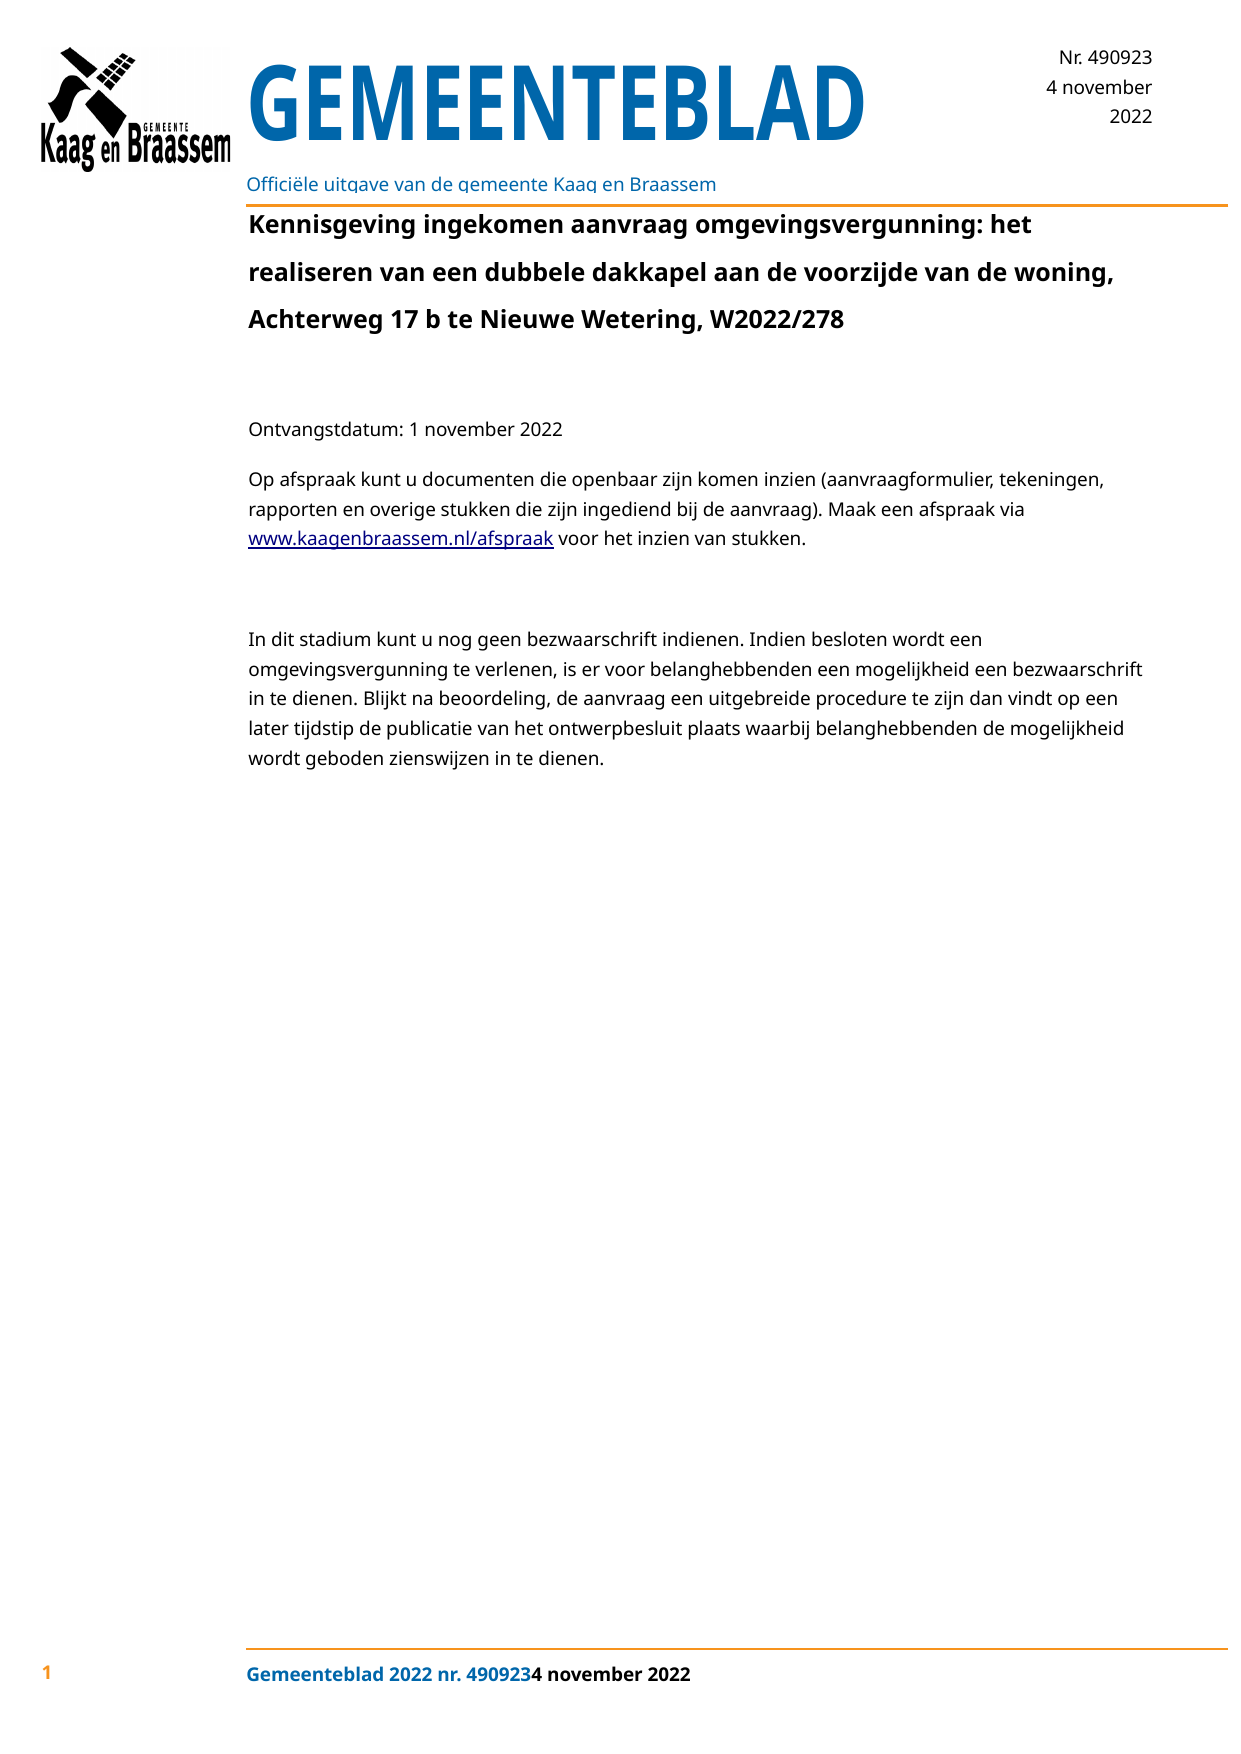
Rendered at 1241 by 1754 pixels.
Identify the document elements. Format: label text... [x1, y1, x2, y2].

text Op afspraak kunt u documenten die openbaar zijn komen inzien (aanvraagformulier, tekeningen, rapporten en overige stukken die zijn ingediend bij de aanvraag). Maak een afspraak via www.kaagenbraassem.nl/afspraak voor het inzien van stukken. [248, 466, 1152, 551]
text In dit stadium kunt u nog geen bezwaarschrift indienen. Indien besloten wordt een omgevingsvergunning te verlenen, is er voor belanghebbenden een mogelijkheid een bezwaarschrift in te dienen. Blijkt na beoordeling, de aanvraag een uitgebreide procedure te zijn dan vindt op een later tijdstip de publicatie van het ontwerpbesluit plaats waarbij belanghebbenden de mogelijkheid wordt geboden zienswijzen in te dienen. [248, 626, 1152, 770]
text Kennisgeving ingekomen aanvraag omgevingsvergunning: het realiseren van een dubbele dakkapel aan de voorzijde van de woning, Achterweg 17 b te Nieuwe Wetering, W2022/278 [248, 207, 1152, 336]
text Ontvangstdatum: 1 november 2022 [248, 416, 1152, 442]
picture [41, 47, 231, 172]
